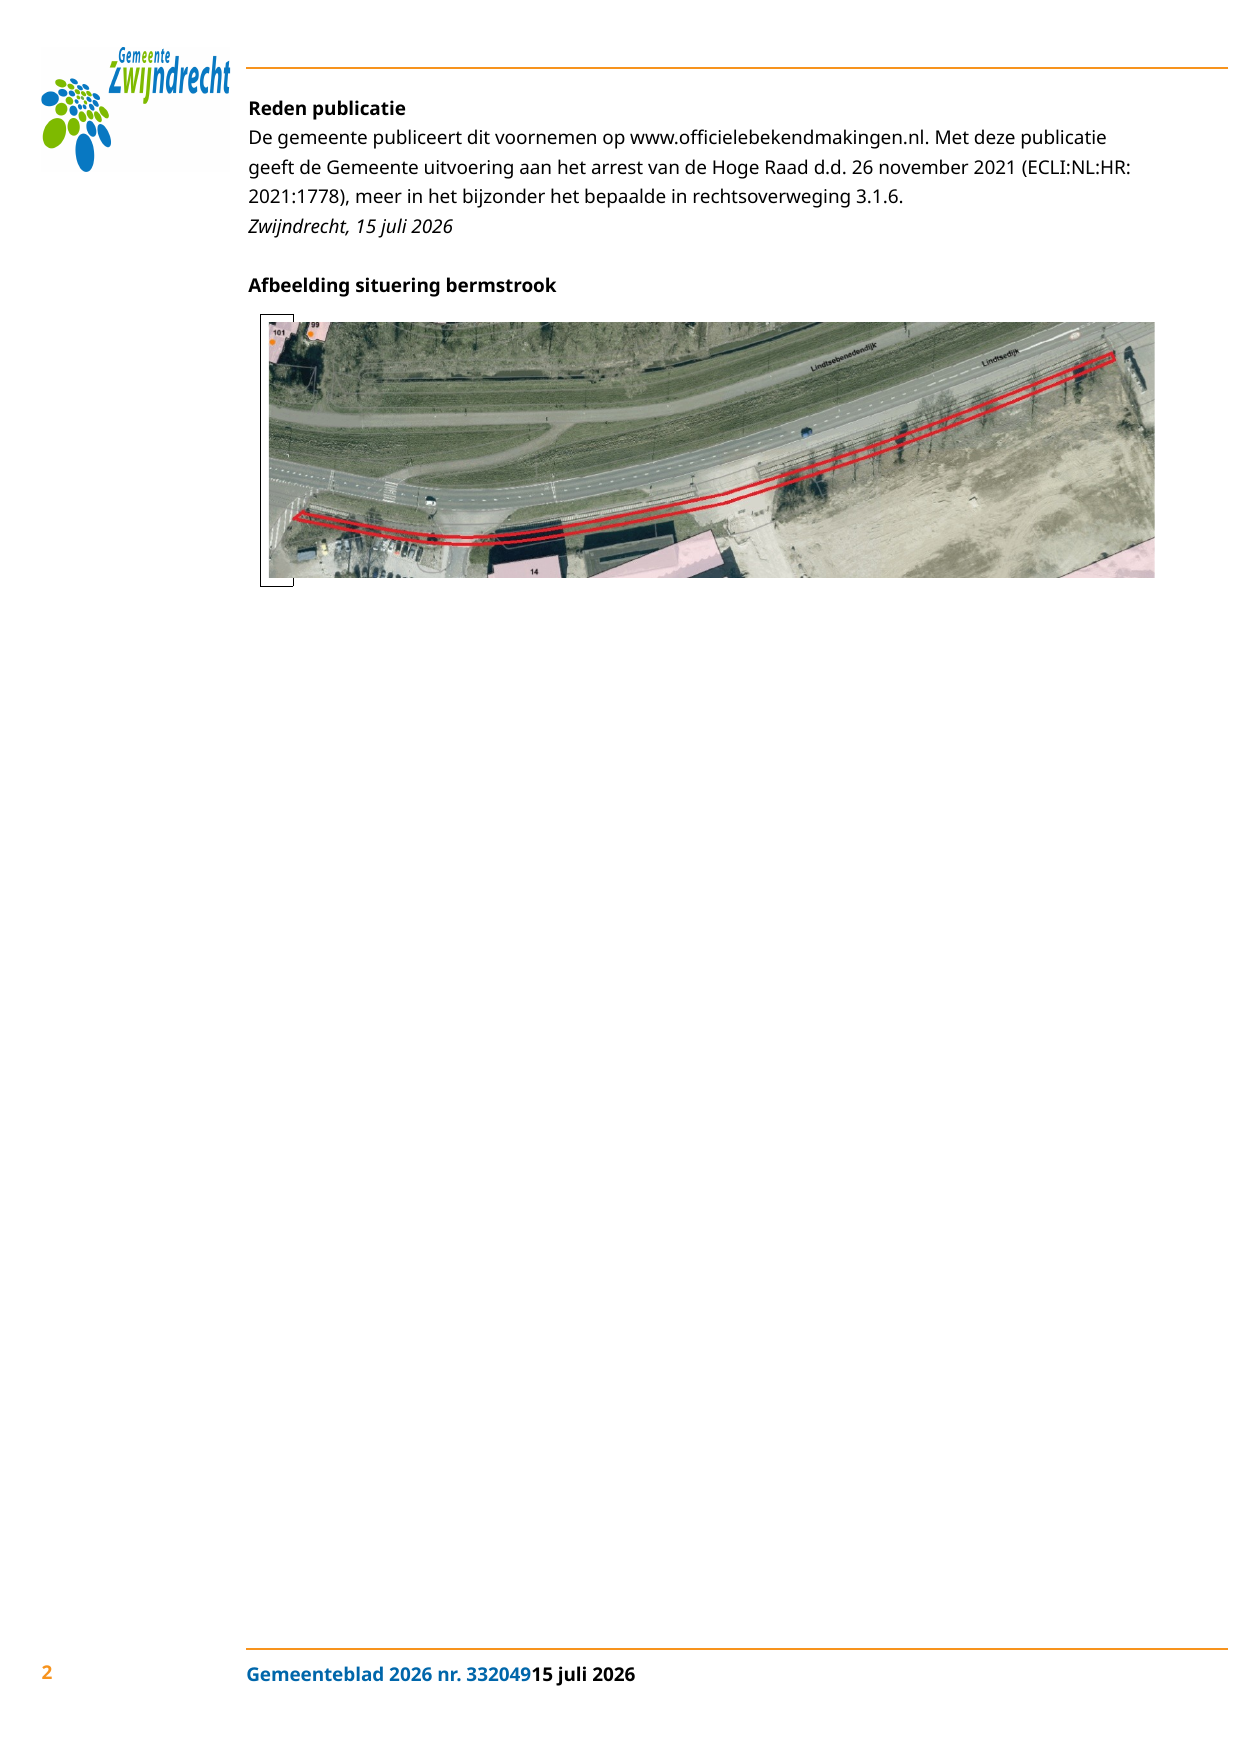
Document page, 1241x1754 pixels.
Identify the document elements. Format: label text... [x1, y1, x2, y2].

text Reden publicatie [248, 95, 1152, 121]
picture [268, 322, 1155, 578]
text Afbeelding situering bermstrook [248, 272, 1152, 298]
picture [41, 47, 231, 172]
text Zwijndrecht, 15 juli 2026 [248, 213, 1152, 239]
text De gemeente publiceert dit voornemen op www.officielebekendmakingen.nl. Met deze publicatie geeft de Gemeente uitvoering aan het arrest van de Hoge Raad d.d. 26 november 2021 (ECLI:NL:HR: 2021:1778), meer in het bijzonder het bepaalde in rechtsoverweging 3.1.6. [248, 124, 1152, 209]
